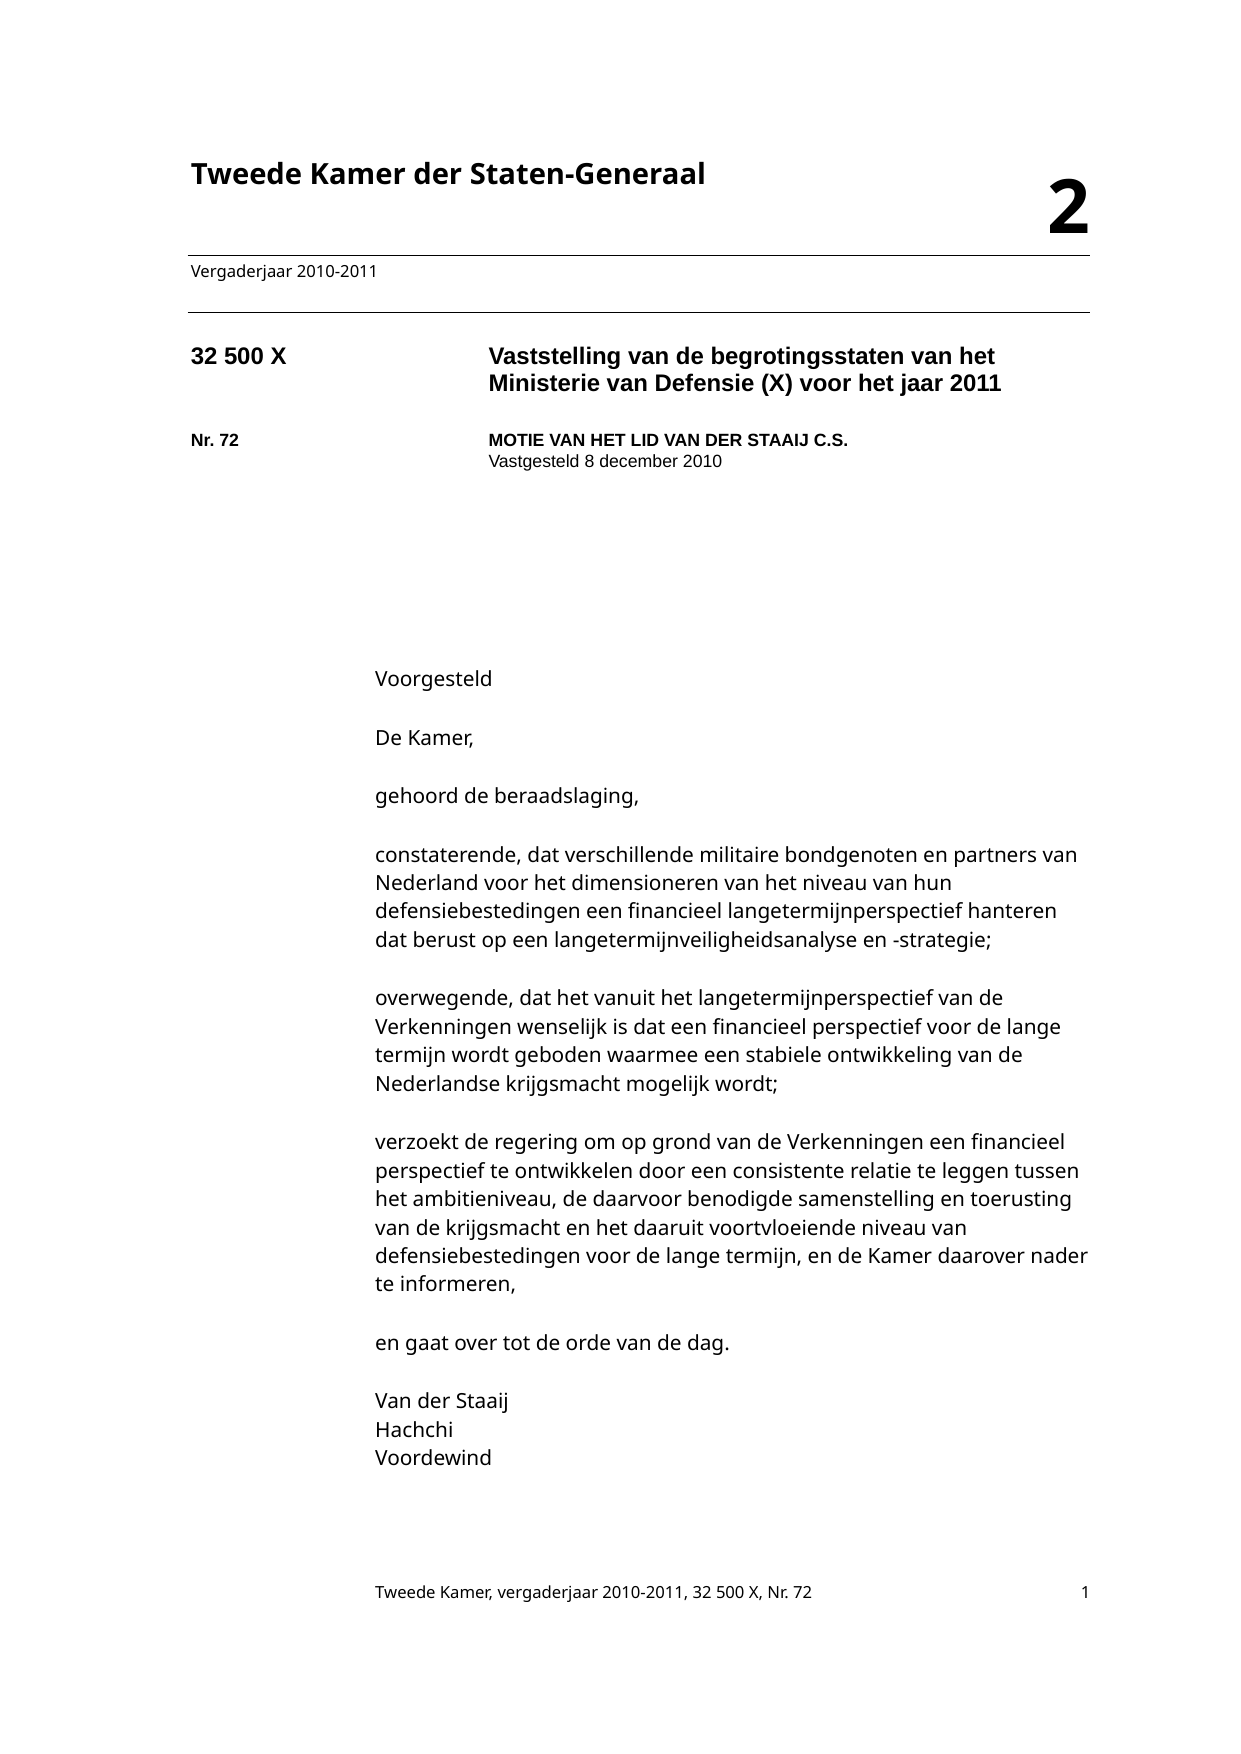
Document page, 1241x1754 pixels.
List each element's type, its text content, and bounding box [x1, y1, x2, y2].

table_cell MOTIE VAN HET LID VAN DER STAAIJ C.S. Vastgesteld 8 december 2010 [485, 427, 1090, 546]
table_header 2 [910, 150, 1090, 255]
table_cell [485, 313, 1090, 339]
table_header Tweede Kamer der Staten-Generaal [188, 150, 909, 255]
text Van der Staaij [375, 1386, 1090, 1415]
text Voorgesteld [375, 664, 1090, 693]
text verzoekt de regering om op grond van de Verkenningen een financieel perspectief te ontwikkelen door een consistente relatie te leggen tussen het ambitieniveau, de daarvoor benodigde samenstelling en toerusting van de krijgsmacht en het daaruit voortvloeiende niveau van defensiebestedingen voor de lange termijn, en de Kamer daarover nader te informeren, [375, 1127, 1090, 1298]
text constaterende, dat verschillende militaire bondgenoten en partners van Nederland voor het dimensioneren van het niveau van hun defensiebestedingen een financieel langetermijnperspectief hanteren dat berust op een langetermijnveiligheidsanalyse en -strategie; [375, 840, 1090, 953]
text overwegende, dat het vanuit het langetermijnperspectief van de Verkenningen wenselijk is dat een financieel perspectief voor de lange termijn wordt geboden waarmee een stabiele ontwikkeling van de Nederlandse krijgsmacht mogelijk wordt; [375, 983, 1090, 1097]
table_cell Nr. 72 [188, 427, 485, 546]
table_cell 32 500 X [188, 339, 485, 427]
text Hachchi [375, 1415, 1090, 1443]
text De Kamer, [375, 723, 1090, 751]
table_cell [485, 256, 1090, 312]
table_cell Vergaderjaar 2010-2011 [188, 256, 485, 312]
text Voordewind [375, 1443, 1090, 1472]
table_cell [188, 313, 485, 339]
text en gaat over tot de orde van de dag. [375, 1328, 1090, 1356]
table_cell Vaststelling van de begrotingsstaten van het Ministerie van Defensie (X) voor het jaar 2011 [485, 339, 1090, 427]
text gehoord de beraadslaging, [375, 781, 1090, 810]
